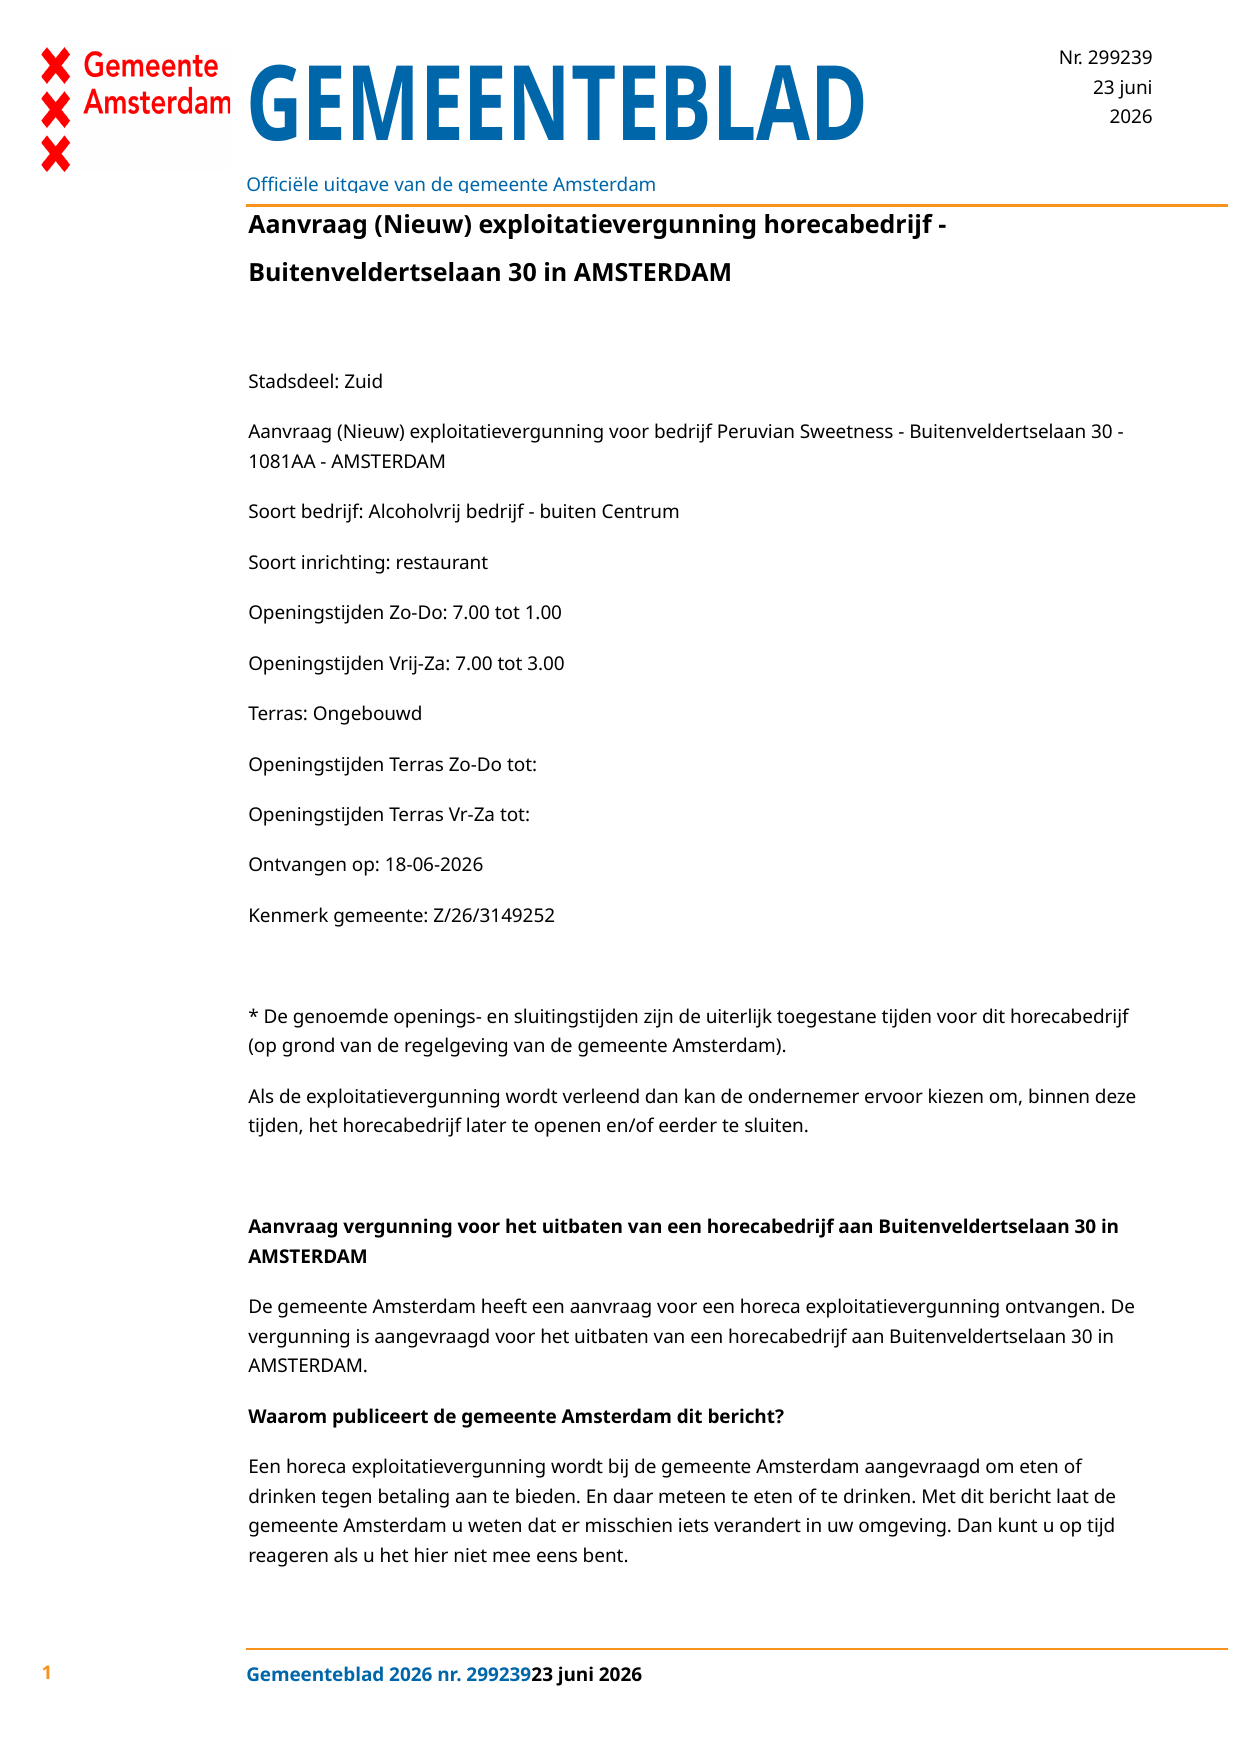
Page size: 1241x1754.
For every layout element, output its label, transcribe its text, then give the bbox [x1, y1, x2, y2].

text Waarom publiceert de gemeente Amsterdam dit bericht? [248, 1403, 1152, 1429]
text * De genoemde openings- en sluitingstijden zijn de uiterlijk toegestane tijden voor dit horecabedrijf (op grond van de regelgeving van de gemeente Amsterdam). [248, 1003, 1152, 1058]
text Terras: Ongebouwd [248, 700, 1152, 726]
text Aanvraag vergunning voor het uitbaten van een horecabedrijf aan Buitenveldertselaan 30 in AMSTERDAM [248, 1213, 1152, 1269]
text Aanvraag (Nieuw) exploitatievergunning voor bedrijf Peruvian Sweetness - Buitenveldertselaan 30 - 1081AA - AMSTERDAM [248, 419, 1152, 474]
text De gemeente Amsterdam heeft een aanvraag voor een horeca exploitatievergunning ontvangen. De vergunning is aangevraagd voor het uitbaten van een horecabedrijf aan Buitenveldertselaan 30 in AMSTERDAM. [248, 1293, 1152, 1378]
text Soort bedrijf: Alcoholvrij bedrijf - buiten Centrum [248, 499, 1152, 524]
text Een horeca exploitatievergunning wordt bij de gemeente Amsterdam aangevraagd om eten of drinken tegen betaling aan te bieden. En daar meteen te eten of te drinken. Met dit bericht laat de gemeente Amsterdam u weten dat er misschien iets verandert in uw omgeving. Dan kunt u op tijd reageren als u het hier niet mee eens bent. [248, 1453, 1152, 1568]
text Openingstijden Terras Vr-Za tot: [248, 801, 1152, 827]
text Soort inrichting: restaurant [248, 549, 1152, 575]
text Als de exploitatievergunning wordt verleend dan kan de ondernemer ervoor kiezen om, binnen deze tijden, het horecabedrijf later te openen en/of eerder te sluiten. [248, 1083, 1152, 1138]
text Kenmerk gemeente: Z/26/3149252 [248, 902, 1152, 928]
text Ontvangen op: 18-06-2026 [248, 852, 1152, 877]
text Openingstijden Zo-Do: 7.00 tot 1.00 [248, 599, 1152, 625]
picture [41, 47, 231, 172]
text Stadsdeel: Zuid [248, 368, 1152, 394]
text Openingstijden Vrij-Za: 7.00 tot 3.00 [248, 650, 1152, 676]
text Aanvraag (Nieuw) exploitatievergunning horecabedrijf - Buitenveldertselaan 30 in AMSTERDAM [248, 207, 1152, 288]
text Openingstijden Terras Zo-Do tot: [248, 751, 1152, 777]
